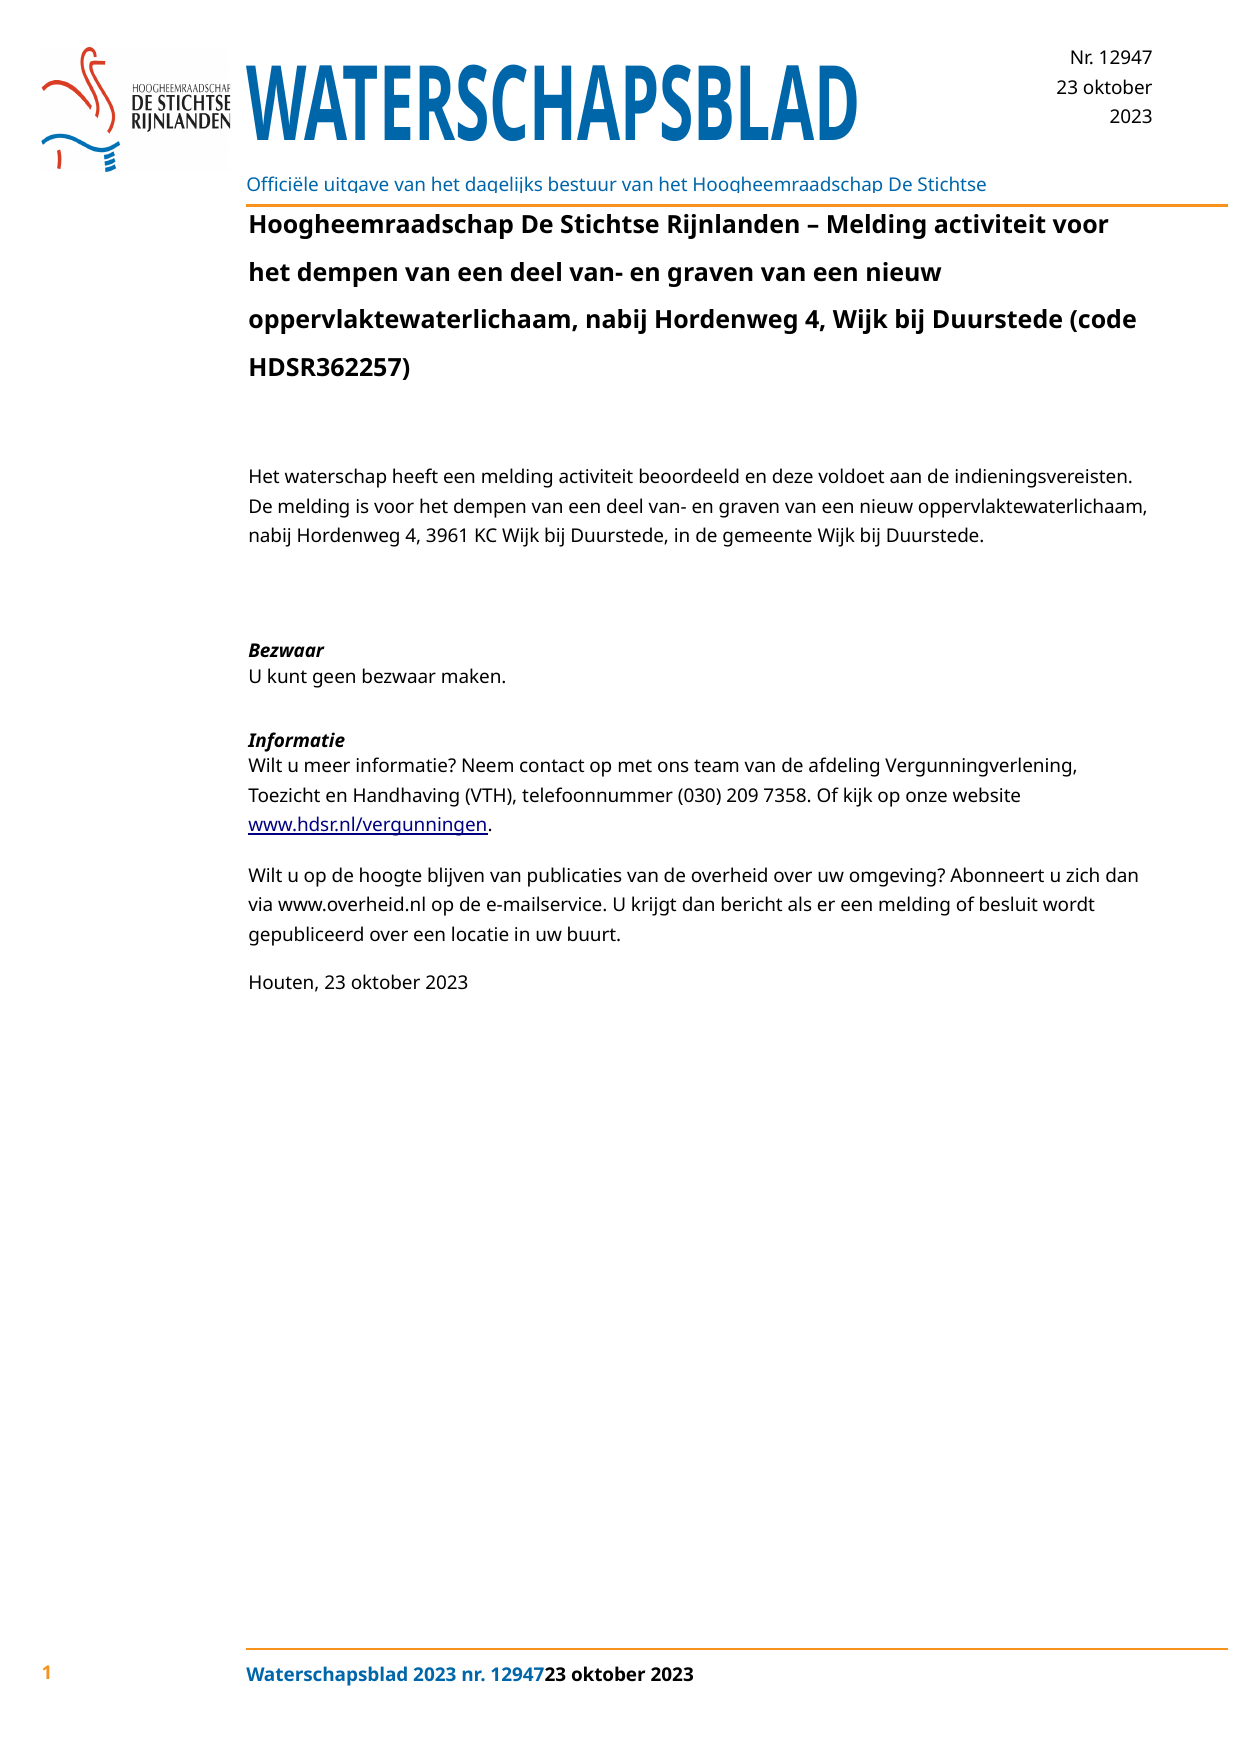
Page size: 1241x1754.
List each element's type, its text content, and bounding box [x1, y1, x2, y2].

text Bezwaar [248, 637, 1152, 663]
text U kunt geen bezwaar maken. [248, 663, 1152, 688]
picture [41, 47, 231, 172]
text Houten, 23 oktober 2023 [248, 969, 1152, 995]
text Het waterschap heeft een melding activiteit beoordeeld en deze voldoet aan de indieningsvereisten. De melding is voor het dempen van een deel van- en graven van een nieuw oppervlaktewaterlichaam, nabij Hordenweg 4, 3961 KC Wijk bij Duurstede, in de gemeente Wijk bij Duurstede. [248, 463, 1152, 548]
text Wilt u meer informatie? Neem contact op met ons team van de afdeling Vergunningverlening, Toezicht en Handhaving (VTH), telefoonnummer (030) 209 7358. Of kijk op onze website www.hdsr.nl/vergunningen. [248, 752, 1152, 837]
text Wilt u op de hoogte blijven van publicaties van de overheid over uw omgeving? Abonneert u zich dan via www.overheid.nl op de e-mailservice. U krijgt dan bericht als er een melding of besluit wordt gepubliceerd over een locatie in uw buurt. [248, 862, 1152, 947]
text Informatie [248, 727, 1152, 752]
text Hoogheemraadschap De Stichtse Rijnlanden – Melding activiteit voor het dempen van een deel van- en graven van een nieuw oppervlaktewaterlichaam, nabij Hordenweg 4, Wijk bij Duurstede (code HDSR362257) [248, 207, 1152, 384]
